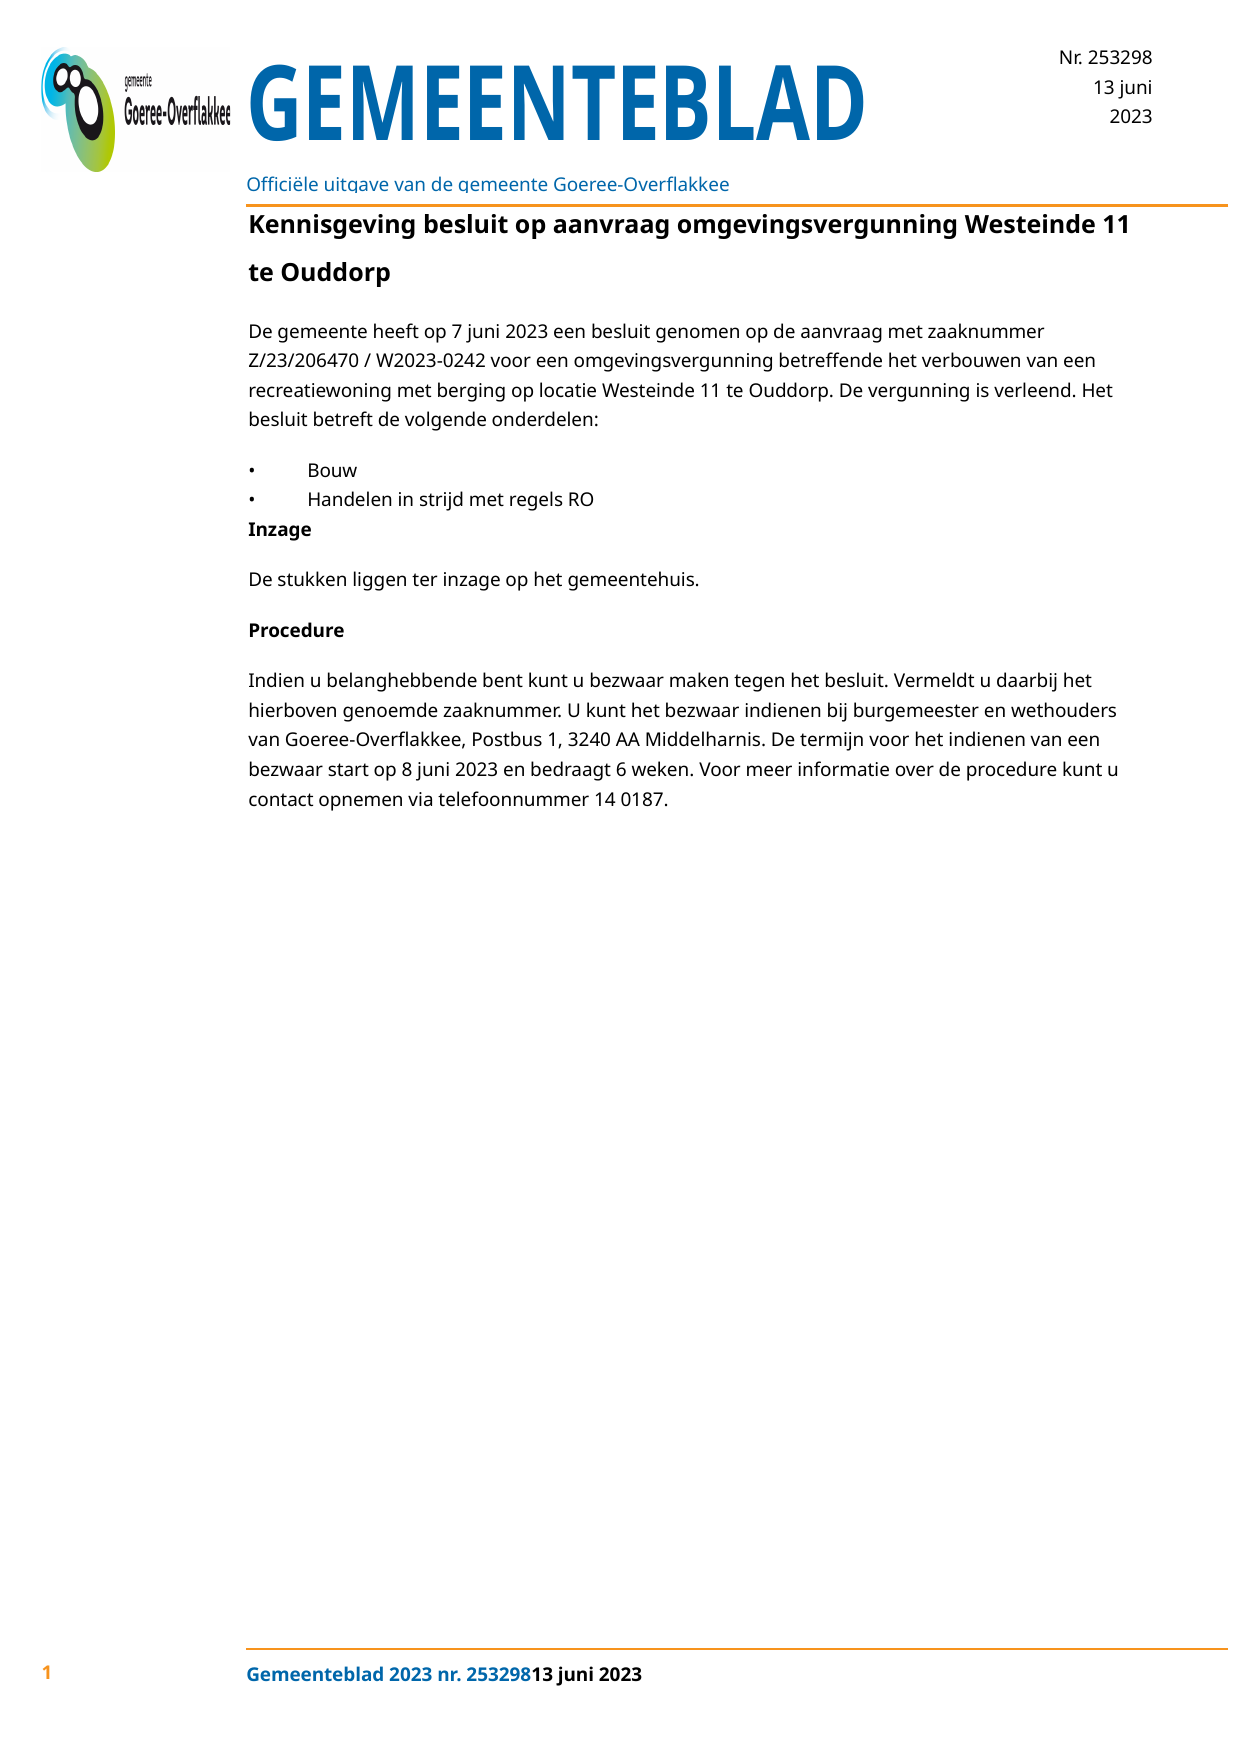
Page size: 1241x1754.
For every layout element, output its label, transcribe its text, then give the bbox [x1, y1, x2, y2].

text Kennisgeving besluit op aanvraag omgevingsvergunning Westeinde 11 te Ouddorp [248, 207, 1152, 288]
text Indien u belanghebbende bent kunt u bezwaar maken tegen het besluit. Vermeldt u daarbij het hierboven genoemde zaaknummer. U kunt het bezwaar indienen bij burgemeester en wethouders van Goeree-Overflakkee, Postbus 1, 3240 AA Middelharnis. De termijn voor het indienen van een bezwaar start op 8 juni 2023 en bedraagt 6 weken. Voor meer informatie over de procedure kunt u contact opnemen via telefoonnummer 14 0187. [248, 667, 1152, 812]
list Handelen in strijd met regels RO [248, 487, 1152, 512]
list Bouw [248, 457, 1152, 483]
text Procedure [248, 617, 1152, 643]
text Inzage [248, 516, 1152, 542]
picture [41, 47, 231, 172]
text De stukken liggen ter inzage op het gemeentehuis. [248, 567, 1152, 592]
text De gemeente heeft op 7 juni 2023 een besluit genomen op de aanvraag met zaaknummer Z/23/206470 / W2023-0242 voor een omgevingsvergunning betreffende het verbouwen van een recreatiewoning met berging op locatie Westeinde 11 te Ouddorp. De vergunning is verleend. Het besluit betreft de volgende onderdelen: [248, 318, 1152, 432]
